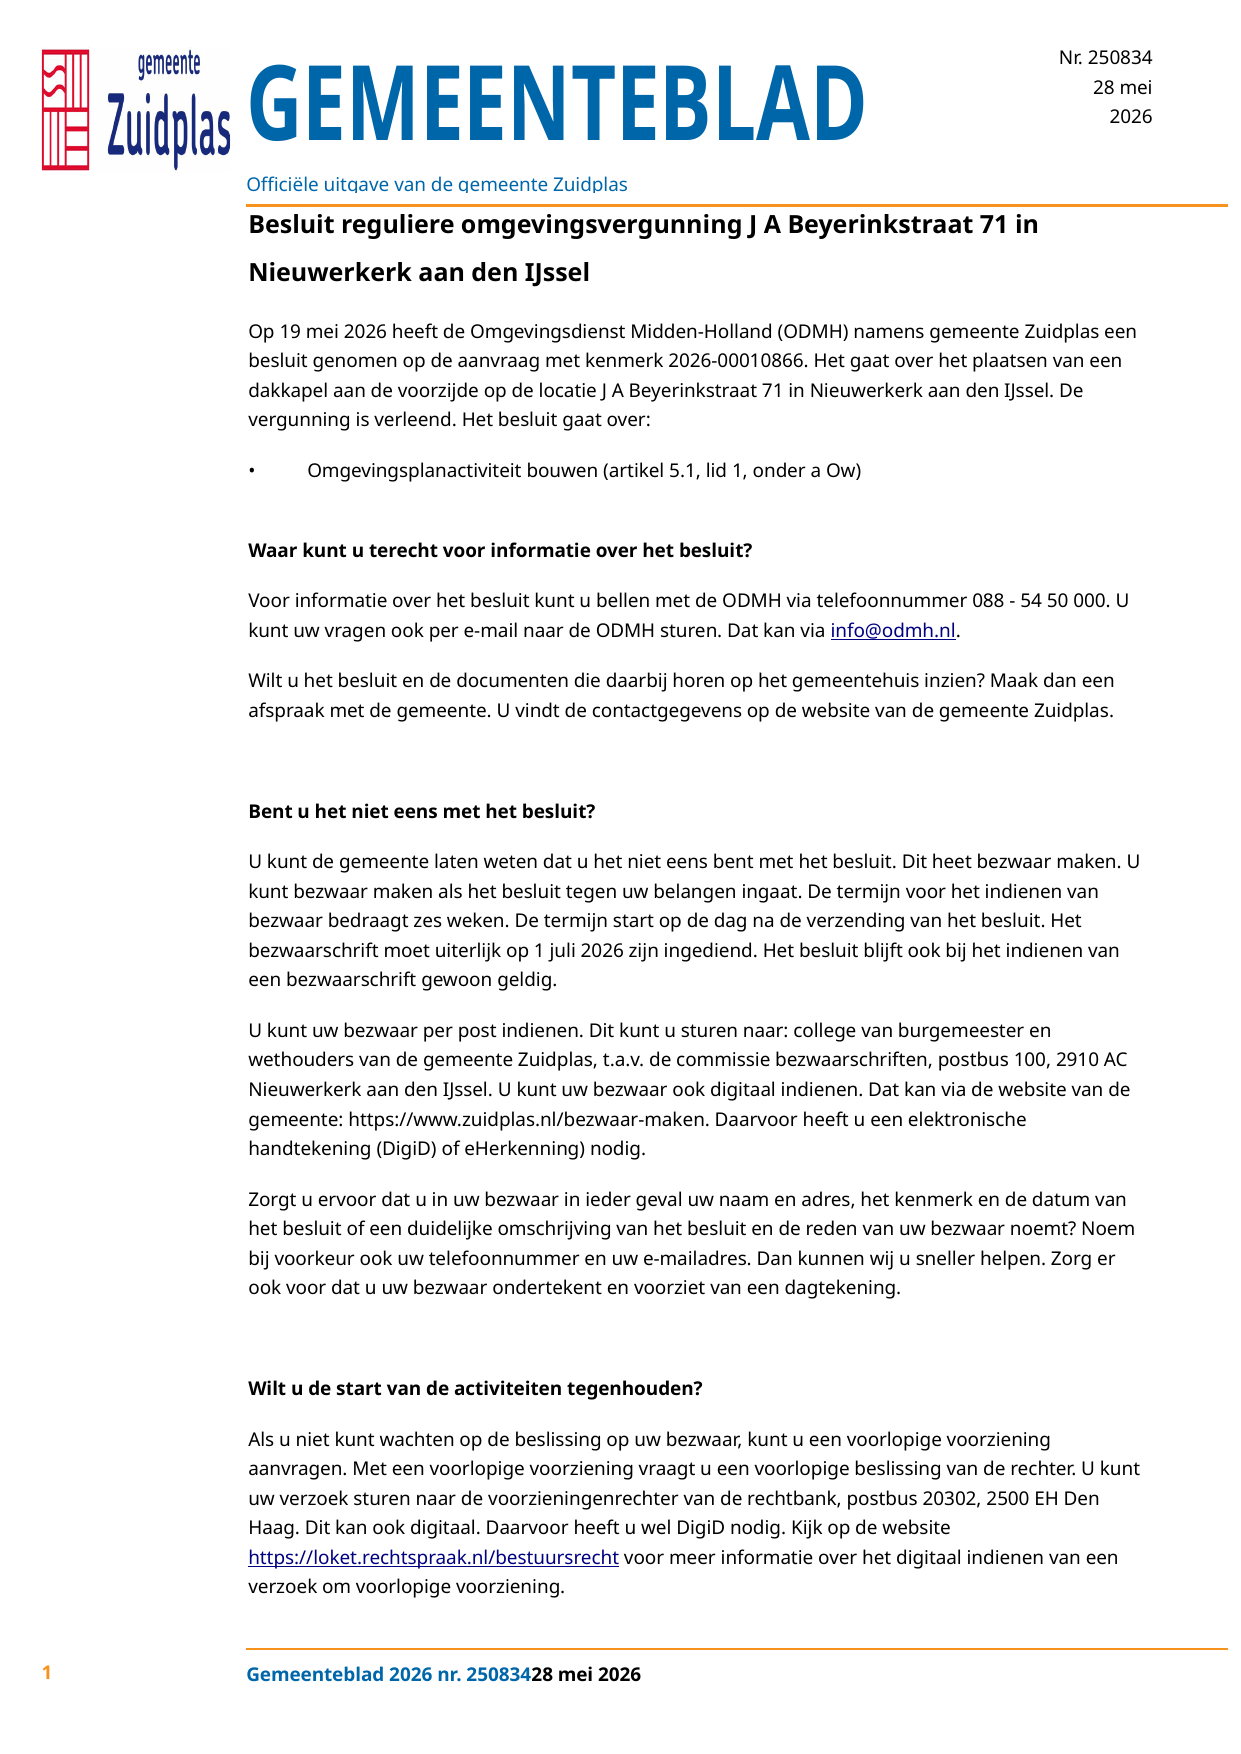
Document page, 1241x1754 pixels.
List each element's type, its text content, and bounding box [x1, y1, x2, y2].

picture [41, 47, 231, 172]
text Als u niet kunt wachten op de beslissing op uw bezwaar, kunt u een voorlopige voorziening aanvragen. Met een voorlopige voorziening vraagt u een voorlopige beslissing van de rechter. U kunt uw verzoek sturen naar de voorzieningenrechter van de rechtbank, postbus 20302, 2500 EH Den Haag. Dit kan ook digitaal. Daarvoor heeft u wel DigiD nodig. Kijk op de website https://loket.rechtspraak.nl/bestuursrecht voor meer informatie over het digitaal indienen van een verzoek om voorlopige voorziening. [248, 1426, 1152, 1599]
text Waar kunt u terecht voor informatie over het besluit? [248, 537, 1152, 563]
text Voor informatie over het besluit kunt u bellen met de ODMH via telefoonnummer 088 - 54 50 000. U kunt uw vragen ook per e-mail naar de ODMH sturen. Dat kan via info@odmh.nl. [248, 587, 1152, 643]
text Besluit reguliere omgevingsvergunning J A Beyerinkstraat 71 in Nieuwerkerk aan den IJssel [248, 207, 1152, 288]
text Bent u het niet eens met het besluit? [248, 798, 1152, 824]
text Op 19 mei 2026 heeft de Omgevingsdienst Midden-Holland (ODMH) namens gemeente Zuidplas een besluit genomen op de aanvraag met kenmerk 2026-00010866. Het gaat over het plaatsen van een dakkapel aan de voorzijde op de locatie J A Beyerinkstraat 71 in Nieuwerkerk aan den IJssel. De vergunning is verleend. Het besluit gaat over: [248, 318, 1152, 432]
text Wilt u de start van de activiteiten tegenhouden? [248, 1375, 1152, 1401]
text U kunt de gemeente laten weten dat u het niet eens bent met het besluit. Dit heet bezwaar maken. U kunt bezwaar maken als het besluit tegen uw belangen ingaat. De termijn voor het indienen van bezwaar bedraagt zes weken. De termijn start op de dag na de verzending van het besluit. Het bezwaarschrift moet uiterlijk op 1 juli 2026 zijn ingediend. Het besluit blijft ook bij het indienen van een bezwaarschrift gewoon geldig. [248, 848, 1152, 992]
text Wilt u het besluit en de documenten die daarbij horen op het gemeentehuis inzien? Maak dan een afspraak met de gemeente. U vindt de contactgegevens op de website van de gemeente Zuidplas. [248, 667, 1152, 723]
text Zorgt u ervoor dat u in uw bezwaar in ieder geval uw naam en adres, het kenmerk en de datum van het besluit of een duidelijke omschrijving van het besluit en de reden van uw bezwaar noemt? Noem bij voorkeur ook uw telefoonnummer en uw e-mailadres. Dan kunnen wij u sneller helpen. Zorg er ook voor dat u uw bezwaar ondertekent en voorziet van een dagtekening. [248, 1186, 1152, 1300]
text U kunt uw bezwaar per post indienen. Dit kunt u sturen naar: college van burgemeester en wethouders van de gemeente Zuidplas, t.a.v. de commissie bezwaarschriften, postbus 100, 2910 AC Nieuwerkerk aan den IJssel. U kunt uw bezwaar ook digitaal indienen. Dat kan via de website van de gemeente: https://www.zuidplas.nl/bezwaar-maken. Daarvoor heeft u een elektronische handtekening (DigiD) of eHerkenning) nodig. [248, 1017, 1152, 1161]
list Omgevingsplanactiviteit bouwen (artikel 5.1, lid 1, onder a Ow) [248, 457, 1152, 483]
